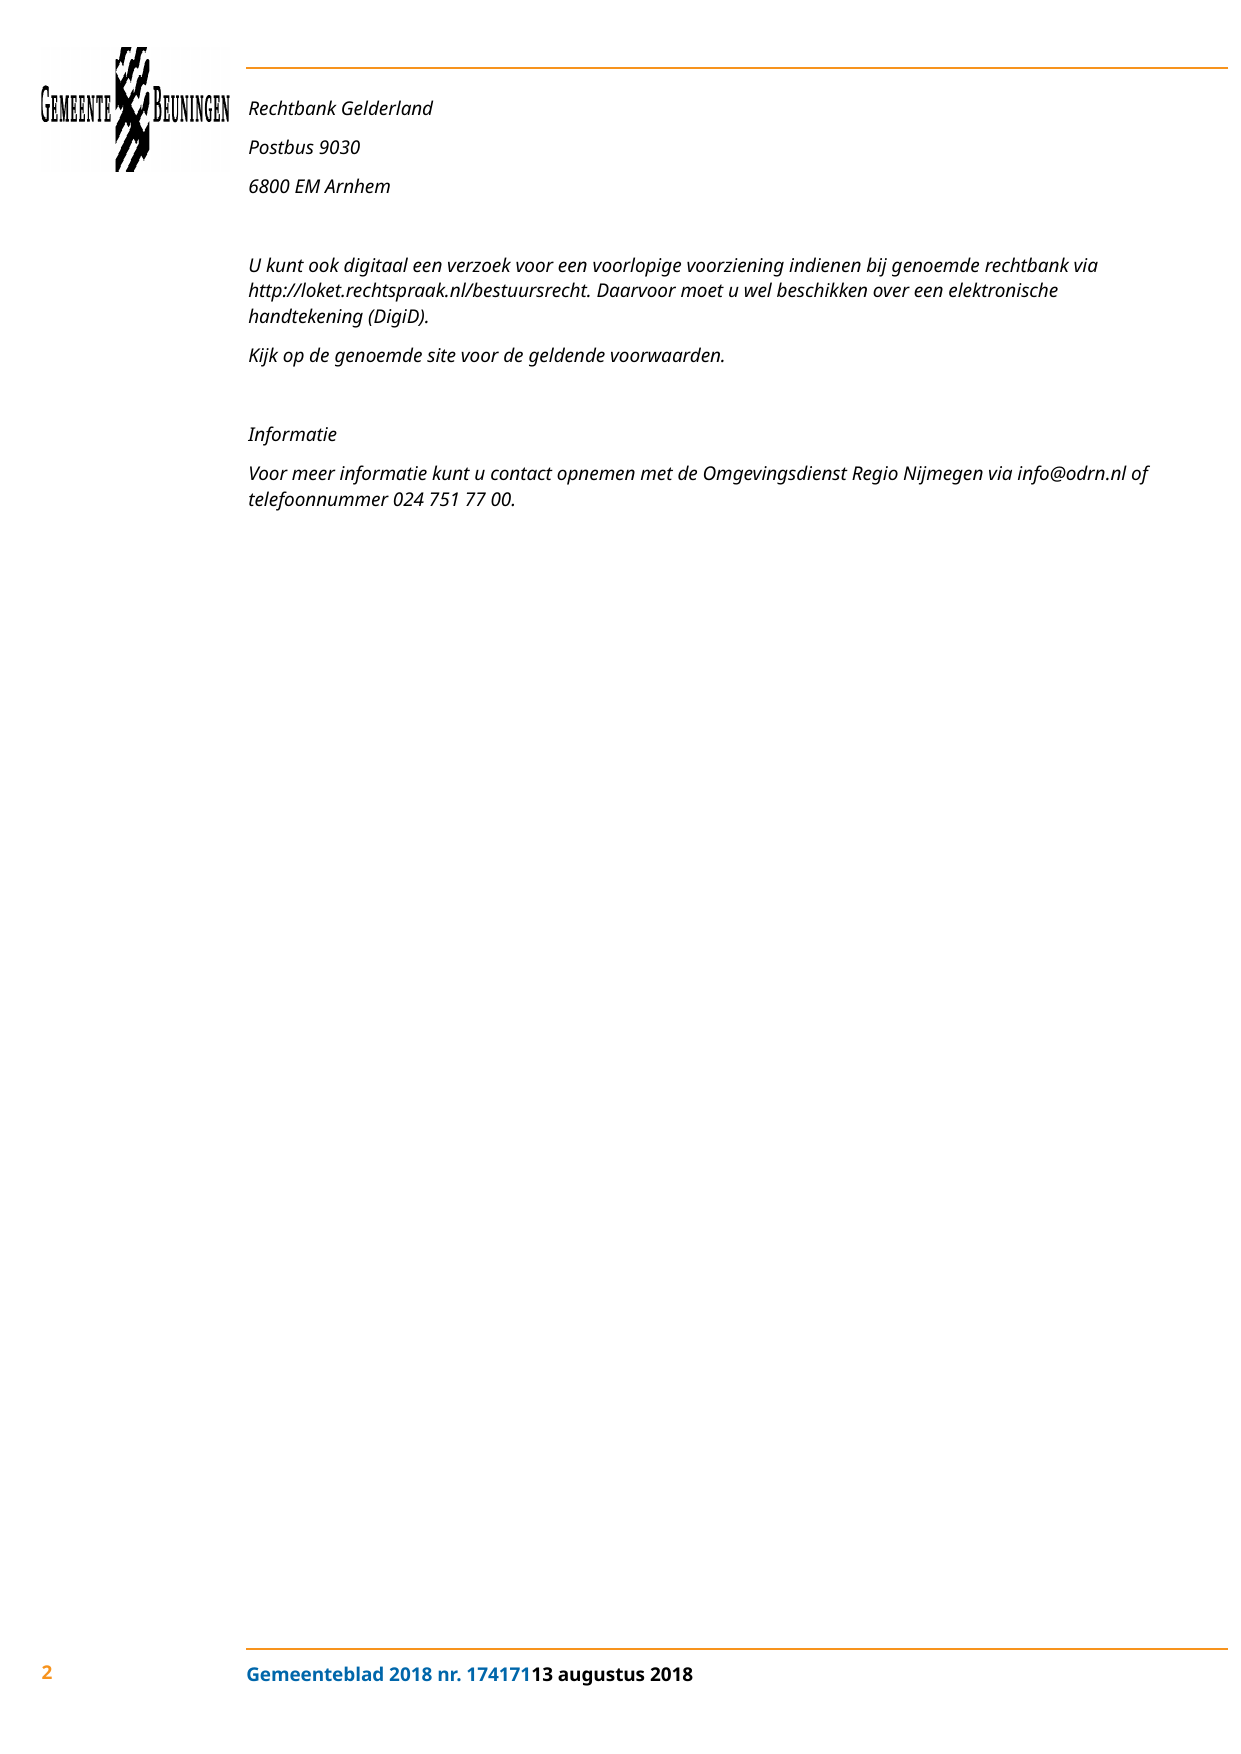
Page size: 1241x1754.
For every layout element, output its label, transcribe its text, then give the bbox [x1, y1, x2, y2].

text Postbus 9030 [248, 134, 1152, 160]
text Informatie [248, 421, 1152, 447]
text 6800 EM Arnhem [248, 173, 1152, 199]
text Voor meer informatie kunt u contact opnemen met de Omgevingsdienst Regio Nijmegen via info@odrn.nl of telefoonnummer 024 751 77 00. [248, 460, 1152, 512]
text Kijk op de genoemde site voor de geldende voorwaarden. [248, 343, 1152, 368]
text Rechtbank Gelderland [248, 95, 1152, 121]
text U kunt ook digitaal een verzoek voor een voorlopige voorziening indienen bij genoemde rechtbank via http://loket.rechtspraak.nl/bestuursrecht. Daarvoor moet u wel beschikken over een elektronische handtekening (DigiD). [248, 252, 1152, 329]
picture [41, 47, 231, 172]
